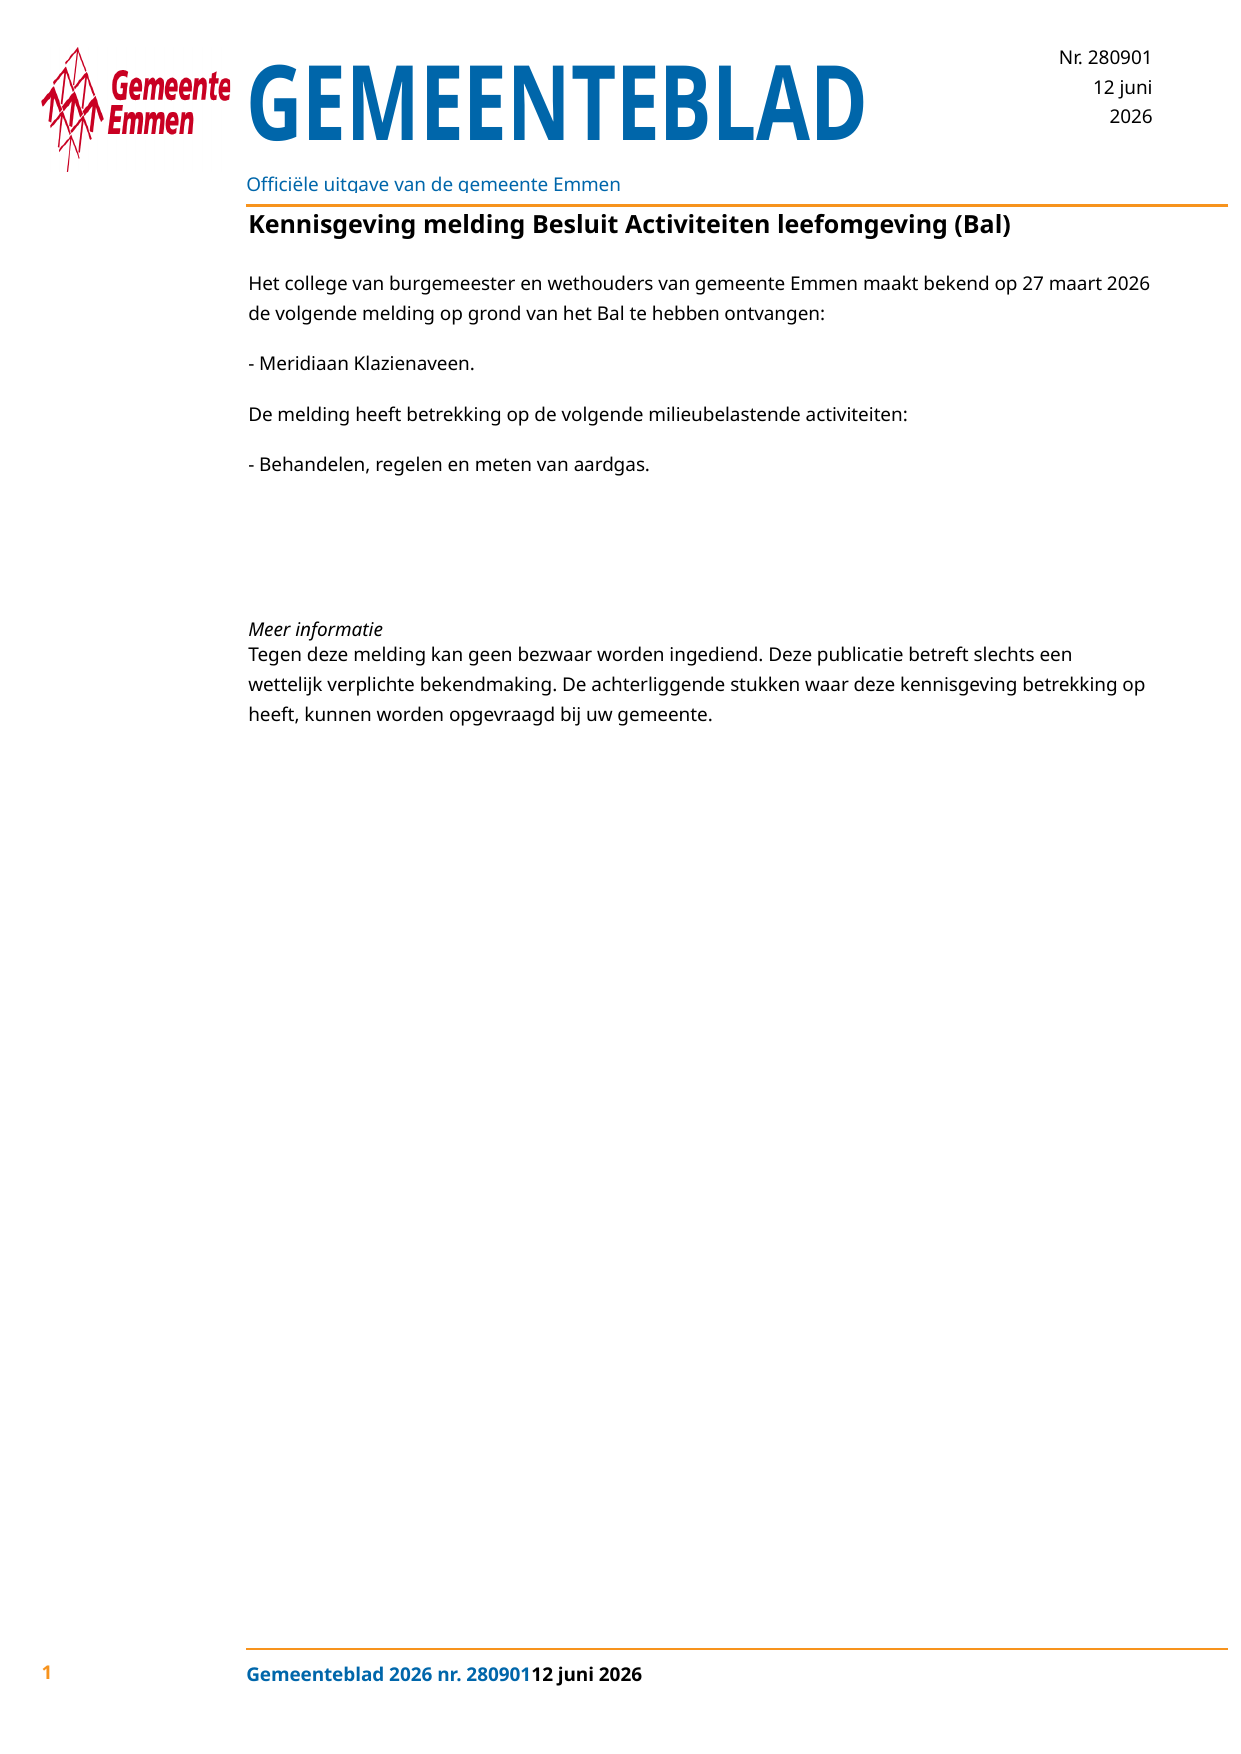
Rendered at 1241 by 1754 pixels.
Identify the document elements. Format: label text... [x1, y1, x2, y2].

text Het college van burgemeester en wethouders van gemeente Emmen maakt bekend op 27 maart 2026 de volgende melding op grond van het Bal te hebben ontvangen: [248, 270, 1152, 326]
text Meer informatie [248, 616, 1152, 642]
picture [41, 47, 231, 172]
text - Behandelen, regelen en meten van aardgas. [248, 451, 1152, 477]
text - Meridiaan Klazienaveen. [248, 350, 1152, 376]
text De melding heeft betrekking op de volgende milieubelastende activiteiten: [248, 401, 1152, 426]
text Kennisgeving melding Besluit Activiteiten leefomgeving (Bal) [248, 207, 1152, 241]
text Tegen deze melding kan geen bezwaar worden ingediend. Deze publicatie betreft slechts een wettelijk verplichte bekendmaking. De achterliggende stukken waar deze kennisgeving betrekking op heeft, kunnen worden opgevraagd bij uw gemeente. [248, 642, 1152, 727]
